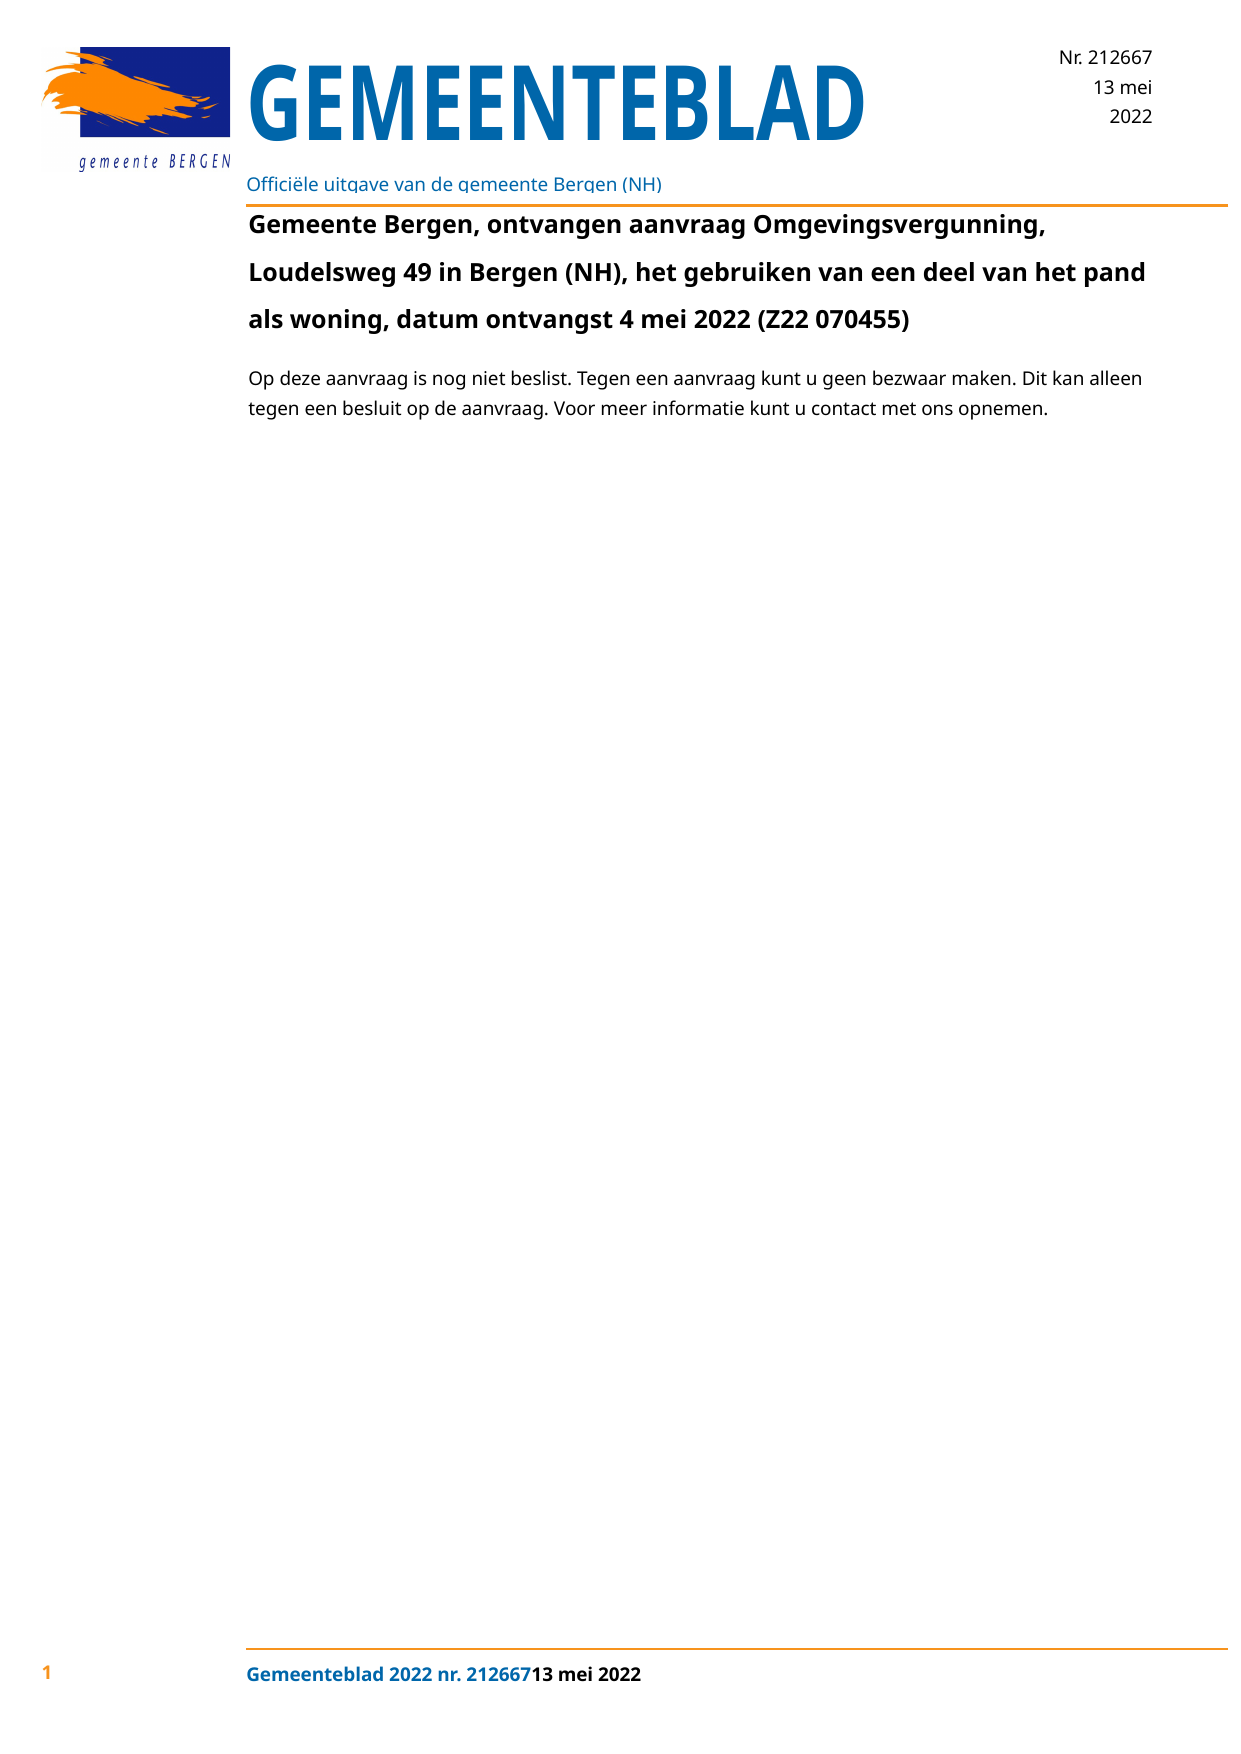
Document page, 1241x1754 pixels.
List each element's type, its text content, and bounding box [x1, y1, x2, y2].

text Op deze aanvraag is nog niet beslist. Tegen een aanvraag kunt u geen bezwaar maken. Dit kan alleen tegen een besluit op de aanvraag. Voor meer informatie kunt u contact met ons opnemen. [248, 366, 1152, 421]
text Gemeente Bergen, ontvangen aanvraag Omgevingsvergunning, Loudelsweg 49 in Bergen (NH), het gebruiken van een deel van het pand als woning, datum ontvangst 4 mei 2022 (Z22 070455) [248, 207, 1152, 336]
picture [41, 47, 231, 172]
